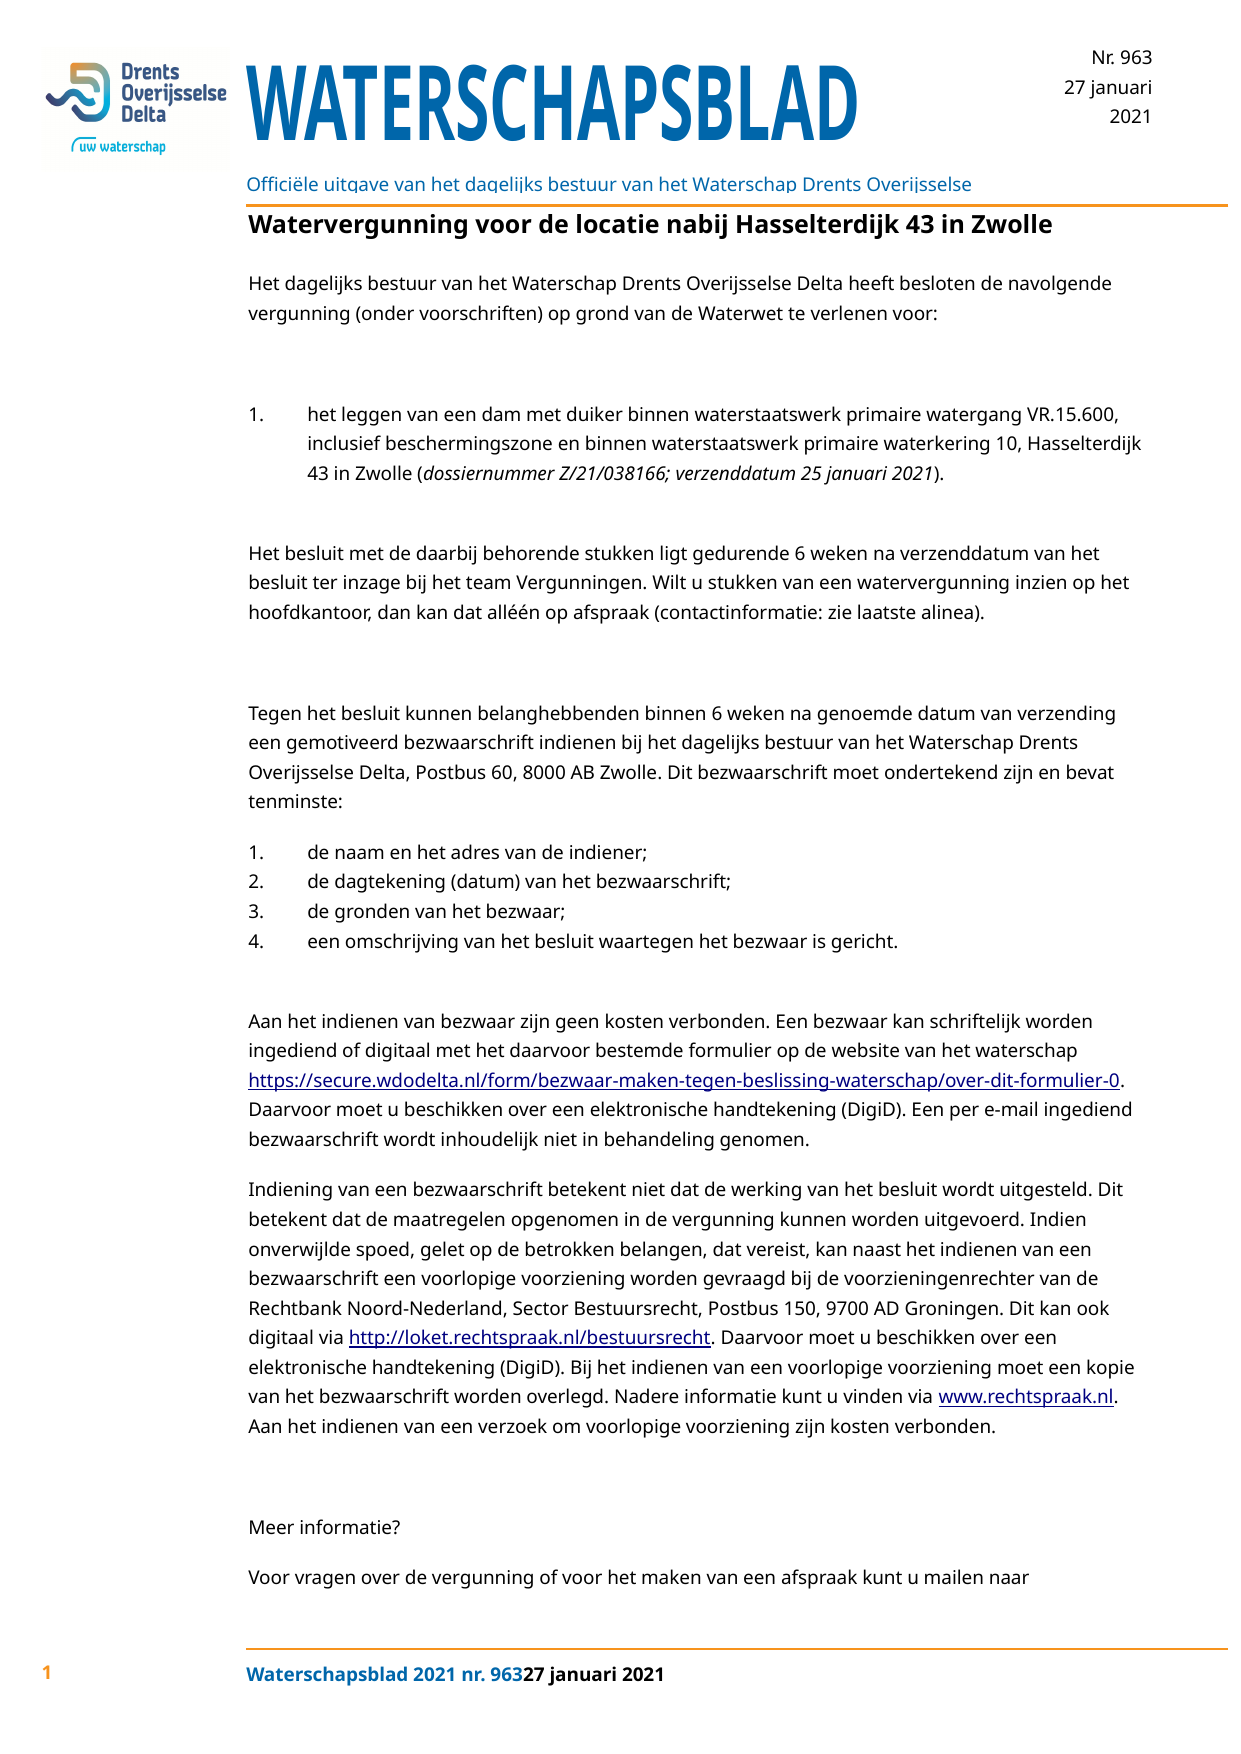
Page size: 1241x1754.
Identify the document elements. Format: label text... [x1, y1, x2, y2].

list de dagtekening (datum) van het bezwaarschrift; [248, 869, 1152, 894]
text Indiening van een bezwaarschrift betekent niet dat de werking van het besluit wordt uitgesteld. Dit betekent dat de maatregelen opgenomen in de vergunning kunnen worden uitgevoerd. Indien onverwijlde spoed, gelet op de betrokken belangen, dat vereist, kan naast het indienen van een bezwaarschrift een voorlopige voorziening worden gevraagd bij de voorzieningenrechter van de Rechtbank Noord-Nederland, Sector Bestuursrecht, Postbus 150, 9700 AD Groningen. Dit kan ook digitaal via http://loket.rechtspraak.nl/bestuursrecht. Daarvoor moet u beschikken over een elektronische handtekening (DigiD). Bij het indienen van een voorlopige voorziening moet een kopie van het bezwaarschrift worden overlegd. Nadere informatie kunt u vinden via www.rechtspraak.nl. Aan het indienen van een verzoek om voorlopige voorziening zijn kosten verbonden. [248, 1177, 1152, 1439]
text Tegen het besluit kunnen belanghebbenden binnen 6 weken na genoemde datum van verzending een gemotiveerd bezwaarschrift indienen bij het dagelijks bestuur van het Waterschap Drents Overijsselse Delta, Postbus 60, 8000 AB Zwolle. Dit bezwaarschrift moet ondertekend zijn en bevat tenminste: [248, 700, 1152, 814]
list de gronden van het bezwaar; [248, 898, 1152, 924]
text Watervergunning voor de locatie nabij Hasselterdijk 43 in Zwolle [248, 207, 1152, 241]
text Voor vragen over de vergunning of voor het maken van een afspraak kunt u mailen naar [248, 1564, 1152, 1590]
text Aan het indienen van bezwaar zijn geen kosten verbonden. Een bezwaar kan schriftelijk worden ingediend of digitaal met het daarvoor bestemde formulier op de website van het waterschap https://secure.wdodelta.nl/form/bezwaar-maken-tegen-beslissing-waterschap/over-dit-formulier-0. Daarvoor moet u beschikken over een elektronische handtekening (DigiD). Een per e-mail ingediend bezwaarschrift wordt inhoudelijk niet in behandeling genomen. [248, 1008, 1152, 1152]
text Meer informatie? [248, 1514, 1152, 1540]
text Het besluit met de daarbij behorende stukken ligt gedurende 6 weken na verzenddatum van het besluit ter inzage bij het team Vergunningen. Wilt u stukken van een watervergunning inzien op het hoofdkantoor, dan kan dat alléén op afspraak (contactinformatie: zie laatste alinea). [248, 540, 1152, 625]
list het leggen van een dam met duiker binnen waterstaatswerk primaire watergang VR.15.600, inclusief beschermingszone en binnen waterstaatswerk primaire waterkering 10, Hasselterdijk 43 in Zwolle (dossiernummer Z/21/038166; verzenddatum 25 januari 2021). [248, 401, 1152, 486]
picture [41, 47, 231, 172]
list een omschrijving van het besluit waartegen het bezwaar is gericht. [248, 928, 1152, 953]
text Het dagelijks bestuur van het Waterschap Drents Overijsselse Delta heeft besloten de navolgende vergunning (onder voorschriften) op grond van de Waterwet te verlenen voor: [248, 270, 1152, 326]
list de naam en het adres van de indiener; [248, 839, 1152, 865]
